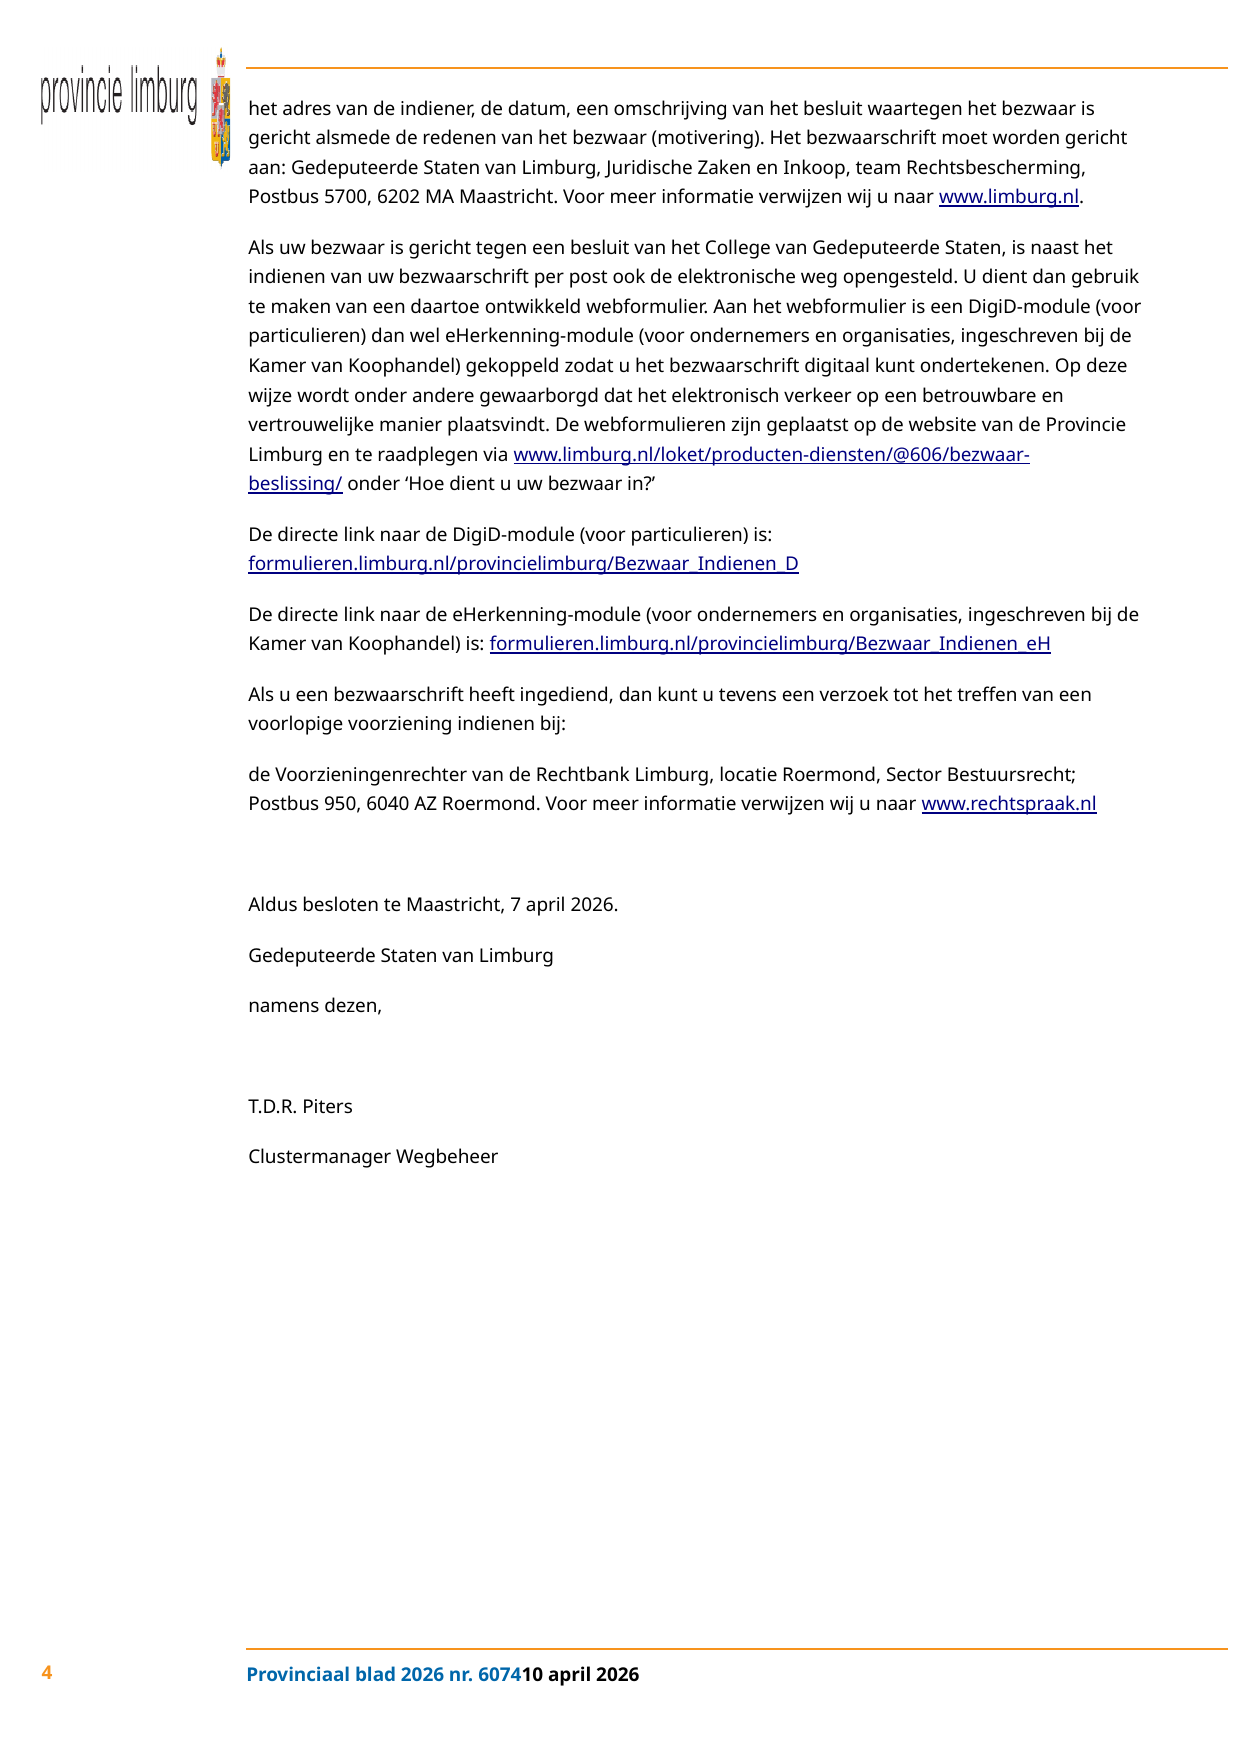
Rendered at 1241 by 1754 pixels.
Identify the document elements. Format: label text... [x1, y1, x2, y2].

text het adres van de indiener, de datum, een omschrijving van het besluit waartegen het bezwaar is gericht alsmede de redenen van het bezwaar (motivering). Het bezwaarschrift moet worden gericht aan: Gedeputeerde Staten van Limburg, Juridische Zaken en Inkoop, team Rechtsbescherming, Postbus 5700, 6202 MA Maastricht. Voor meer informatie verwijzen wij u naar www.limburg.nl. [248, 95, 1152, 209]
picture [41, 47, 231, 172]
text Aldus besloten te Maastricht, 7 april 2026. [248, 891, 1152, 917]
text ​ [248, 1043, 1152, 1068]
text T.D.R. Piters [248, 1093, 1152, 1119]
text Als uw bezwaar is gericht tegen een besluit van het College van Gedeputeerde Staten, is naast het indienen van uw bezwaarschrift per post ook de elektronische weg opengesteld. U dient dan gebruik te maken van een daartoe ontwikkeld webformulier. Aan het webformulier is een DigiD-module (voor particulieren) dan wel eHerkenning-module (voor ondernemers en organisaties, ingeschreven bij de Kamer van Koophandel) gekoppeld zodat u het bezwaarschrift digitaal kunt ondertekenen. Op deze wijze wordt onder andere gewaarborgd dat het elektronisch verkeer op een betrouwbare en vertrouwelijke manier plaatsvindt. De webformulieren zijn geplaatst op de website van de Provincie Limburg en te raadplegen via www.limburg.nl/loket/producten-diensten/@606/bezwaar-beslissing/ onder ‘Hoe dient u uw bezwaar in?’ [248, 234, 1152, 496]
text Clustermanager Wegbeheer [248, 1143, 1152, 1169]
text Gedeputeerde Staten van Limburg [248, 942, 1152, 968]
text De directe link naar de eHerkenning-module (voor ondernemers en organisaties, ingeschreven bij de Kamer van Koophandel) is: formulieren.limburg.nl/provincielimburg/Bezwaar_Indienen_eH [248, 601, 1152, 656]
text De directe link naar de DigiD-module (voor particulieren) is: formulieren.limburg.nl/provincielimburg/Bezwaar_Indienen_D [248, 521, 1152, 576]
text de Voorzieningenrechter van de Rechtbank Limburg, locatie Roermond, Sector Bestuursrecht; Postbus 950, 6040 AZ Roermond. Voor meer informatie verwijzen wij u naar www.rechtspraak.nl [248, 761, 1152, 816]
text Als u een bezwaarschrift heeft ingediend, dan kunt u tevens een verzoek tot het treffen van een voorlopige voorziening indienen bij: [248, 681, 1152, 736]
text namens dezen, [248, 992, 1152, 1018]
